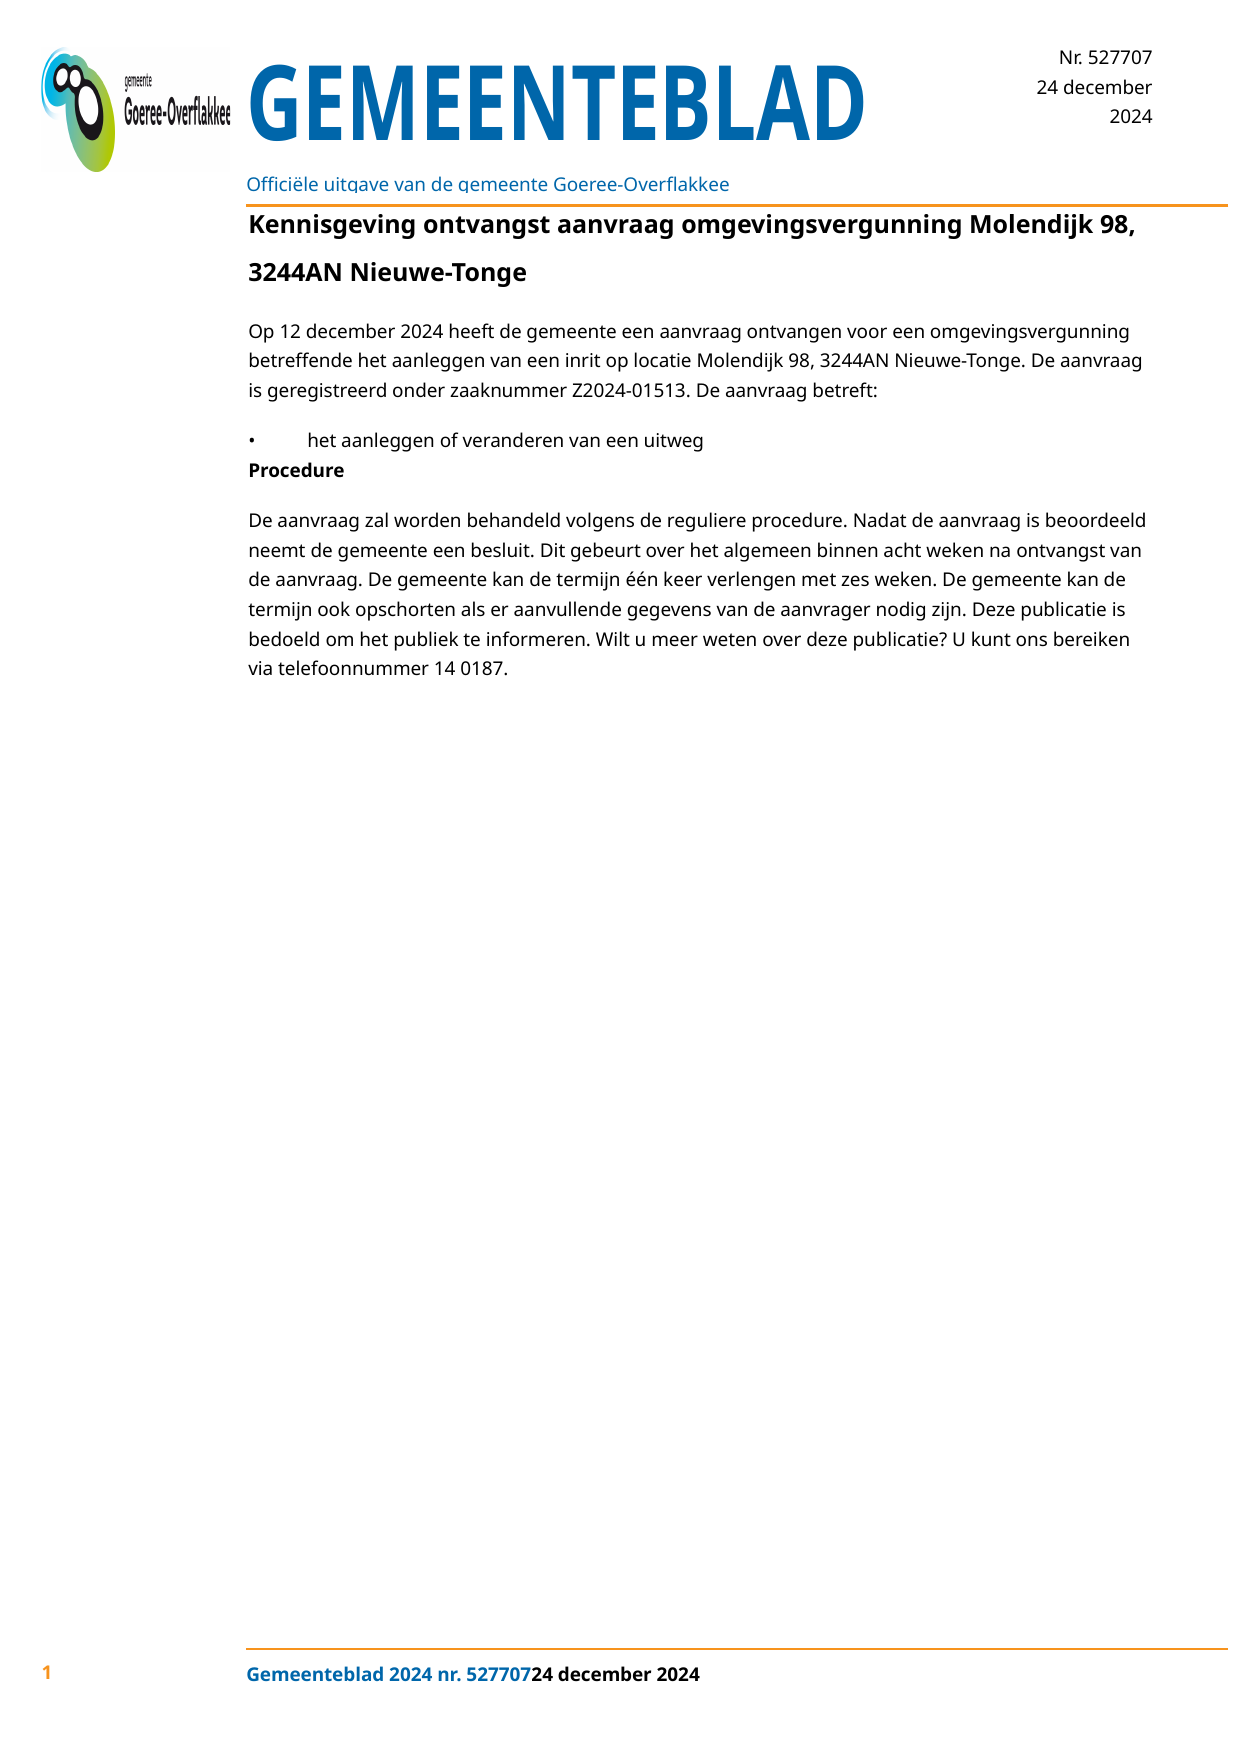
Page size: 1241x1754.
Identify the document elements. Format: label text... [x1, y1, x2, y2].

list het aanleggen of veranderen van een uitweg [248, 427, 1152, 453]
text Kennisgeving ontvangst aanvraag omgevingsvergunning Molendijk 98, 3244AN Nieuwe-Tonge [248, 207, 1152, 288]
text De aanvraag zal worden behandeld volgens de reguliere procedure. Nadat de aanvraag is beoordeeld neemt de gemeente een besluit. Dit gebeurt over het algemeen binnen acht weken na ontvangst van de aanvraag. De gemeente kan de termijn één keer verlengen met zes weken. De gemeente kan de termijn ook opschorten als er aanvullende gegevens van de aanvrager nodig zijn. Deze publicatie is bedoeld om het publiek te informeren. Wilt u meer weten over deze publicatie? U kunt ons bereiken via telefoonnummer 14 0187. [248, 507, 1152, 681]
text Op 12 december 2024 heeft de gemeente een aanvraag ontvangen voor een omgevingsvergunning betreffende het aanleggen van een inrit op locatie Molendijk 98, 3244AN Nieuwe-Tonge. De aanvraag is geregistreerd onder zaaknummer Z2024-01513. De aanvraag betreft: [248, 318, 1152, 403]
picture [41, 47, 231, 172]
text Procedure [248, 457, 1152, 483]
